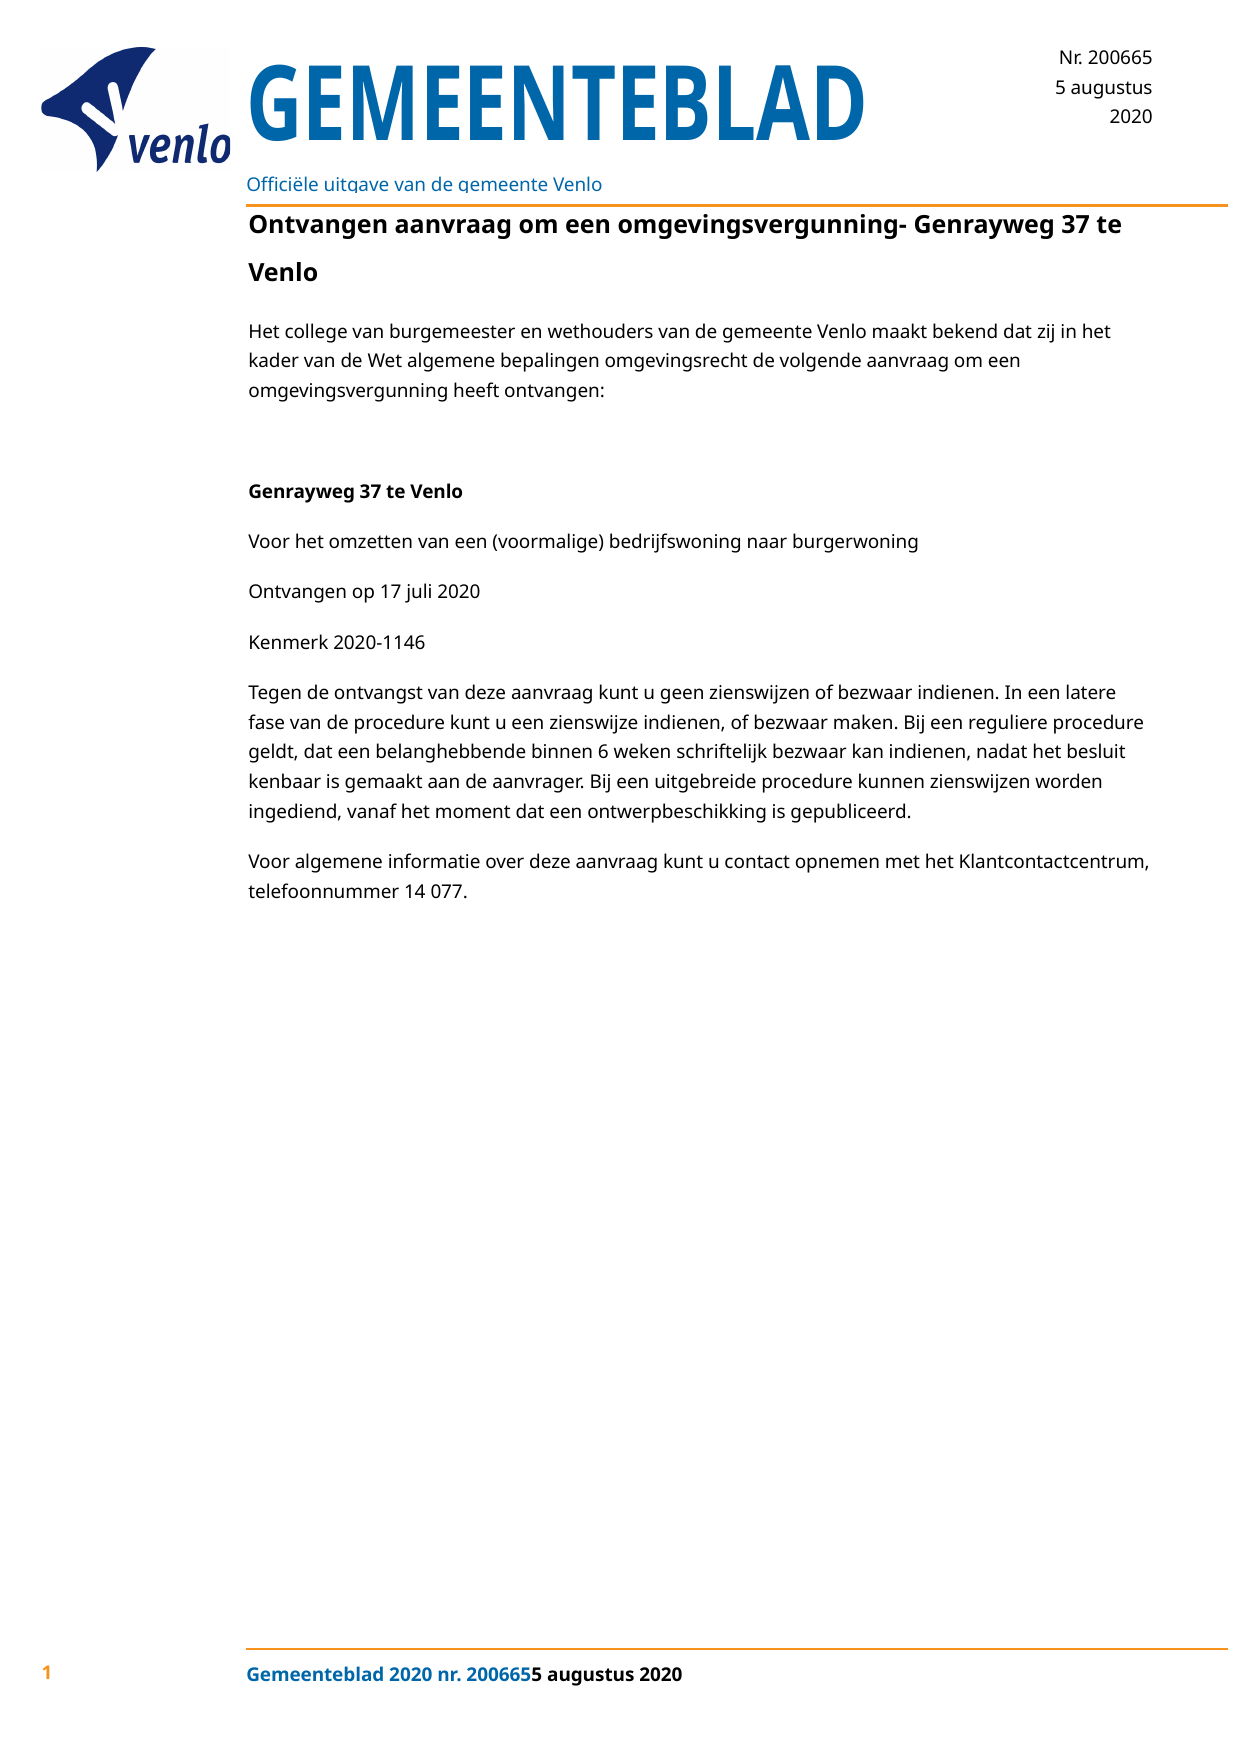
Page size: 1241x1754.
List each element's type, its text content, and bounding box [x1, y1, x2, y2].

text Genrayweg 37 te Venlo [248, 478, 1152, 504]
text Voor algemene informatie over deze aanvraag kunt u contact opnemen met het Klantcontactcentrum, telefoonnummer 14 077. [248, 848, 1152, 904]
text Ontvangen op 17 juli 2020 [248, 579, 1152, 604]
text Het college van burgemeester en wethouders van de gemeente Venlo maakt bekend dat zij in het kader van de Wet algemene bepalingen omgevingsrecht de volgende aanvraag om een omgevingsvergunning heeft ontvangen: [248, 318, 1152, 403]
picture [41, 47, 231, 172]
text Voor het omzetten van een (voormalige) bedrijfswoning naar burgerwoning [248, 528, 1152, 554]
text Tegen de ontvangst van deze aanvraag kunt u geen zienswijzen of bezwaar indienen. In een latere fase van de procedure kunt u een zienswijze indienen, of bezwaar maken. Bij een reguliere procedure geldt, dat een belanghebbende binnen 6 weken schriftelijk bezwaar kan indienen, nadat het besluit kenbaar is gemaakt aan de aanvrager. Bij een uitgebreide procedure kunnen zienswijzen worden ingediend, vanaf het moment dat een ontwerpbeschikking is gepubliceerd. [248, 679, 1152, 824]
text Kenmerk 2020-1146 [248, 629, 1152, 655]
text Ontvangen aanvraag om een omgevingsvergunning- Genrayweg 37 te Venlo [248, 207, 1152, 288]
